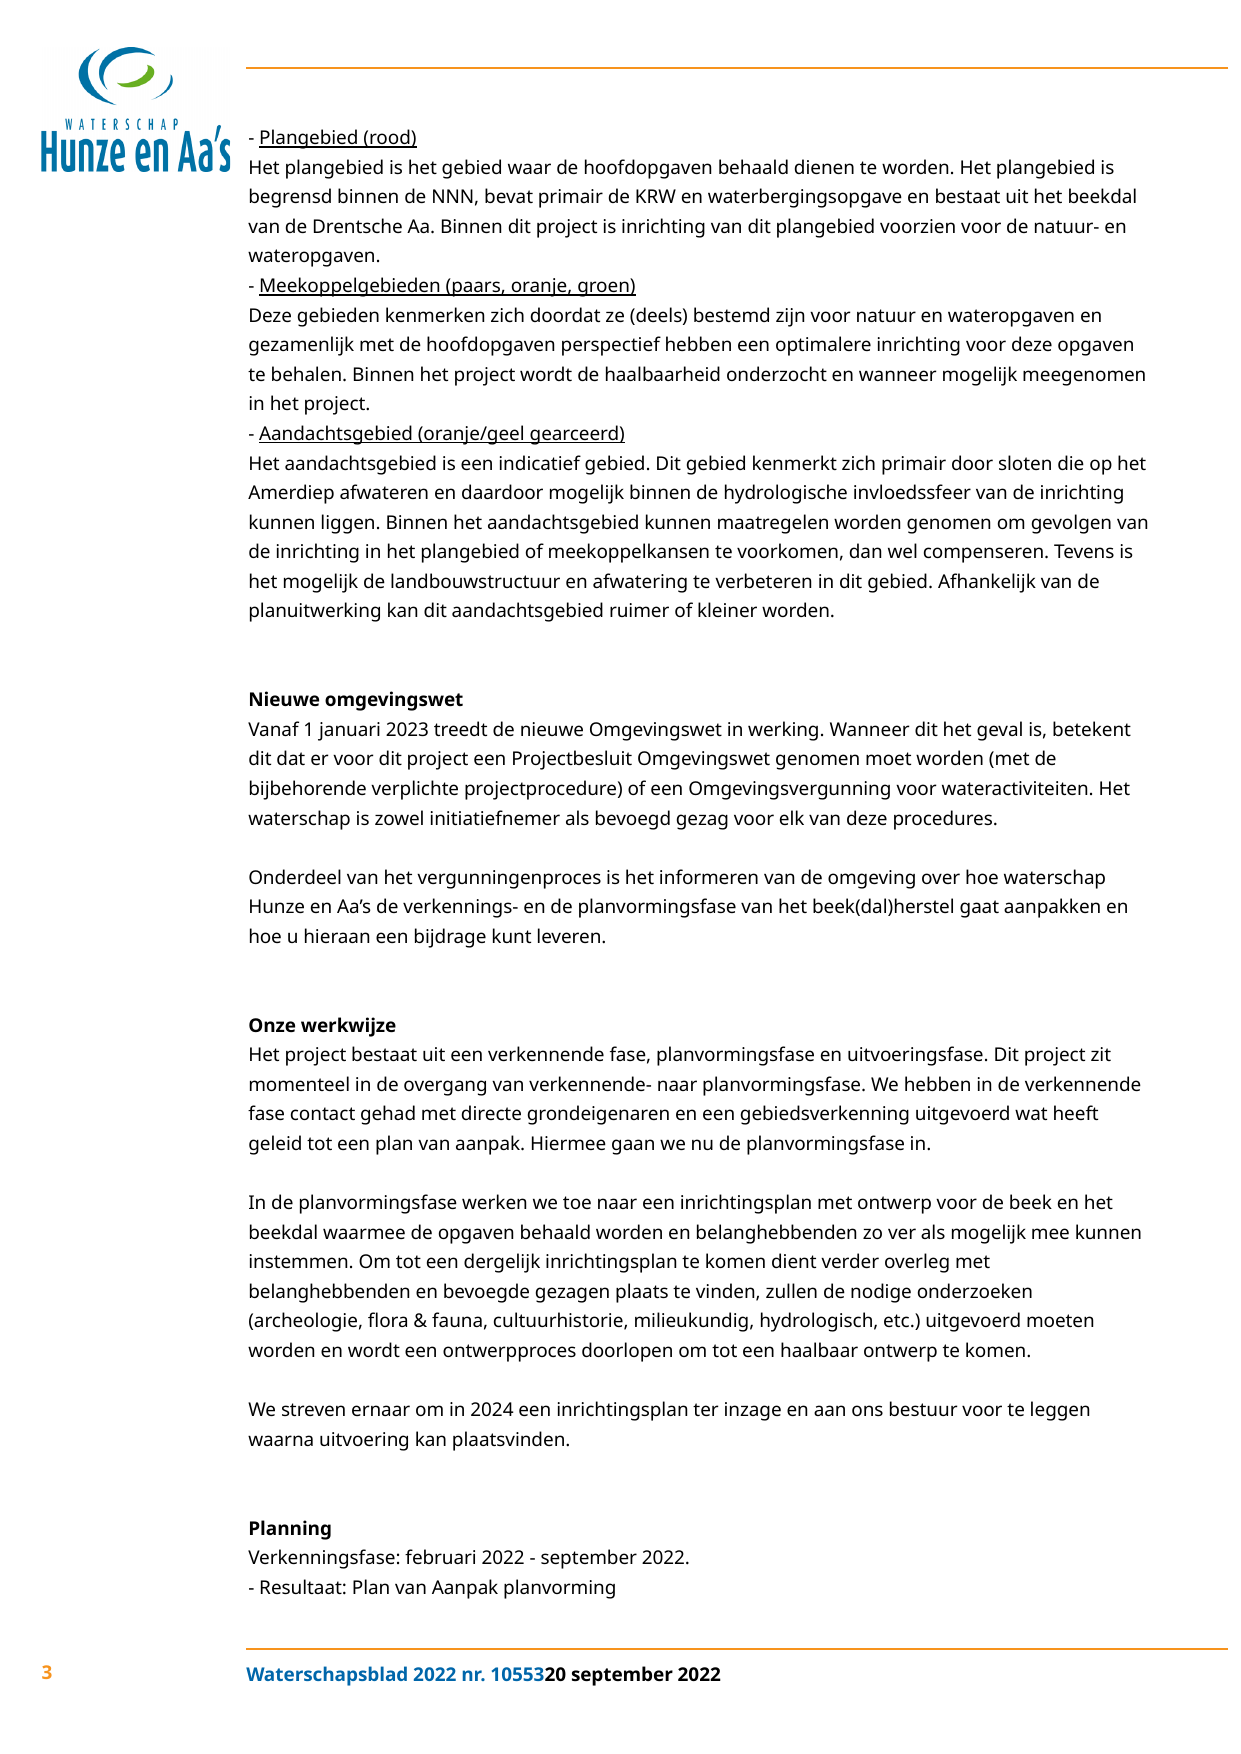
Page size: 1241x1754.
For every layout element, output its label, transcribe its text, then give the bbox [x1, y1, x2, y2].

text Het aandachtsgebied is een indicatief gebied. Dit gebied kenmerkt zich primair door sloten die op het Amerdiep afwateren en daardoor mogelijk binnen de hydrologische invloedssfeer van de inrichting kunnen liggen. Binnen het aandachtsgebied kunnen maatregelen worden genomen om gevolgen van de inrichting in het plangebied of meekoppelkansen te voorkomen, dan wel compenseren. Tevens is het mogelijk de landbouwstructuur en afwatering te verbeteren in dit gebied. Afhankelijk van de planuitwerking kan dit aandachtsgebied ruimer of kleiner worden. [248, 450, 1152, 623]
text - Meekoppelgebieden (paars, oranje, groen) [248, 272, 1152, 298]
text - Plangebied (rood) [248, 124, 1152, 150]
text Verkenningsfase: februari 2022 - september 2022. [248, 1544, 1152, 1570]
text Planning [248, 1515, 1152, 1541]
picture [41, 47, 231, 172]
text Onderdeel van het vergunningenproces is het informeren van de omgeving over hoe waterschap Hunze en Aa’s de verkennings- en de planvormingsfase van het beek(dal)herstel gaat aanpakken en hoe u hieraan een bijdrage kunt leveren. [248, 864, 1152, 949]
picture [183, 163, 191, 172]
picture [226, 145, 231, 156]
text - Aandachtsgebied (oranje/geel gearceerd) [248, 420, 1152, 446]
text We streven ernaar om in 2024 een inrichtingsplan ter inzage en aan ons bestuur voor te leggen waarna uitvoering kan plaatsvinden. [248, 1396, 1152, 1452]
text Het plangebied is het gebied waar de hoofdopgaven behaald dienen te worden. Het plangebied is begrensd binnen de NNN, bevat primair de KRW en waterbergingsopgave en bestaat uit het beekdal van de Drentsche Aa. Binnen dit project is inrichting van dit plangebied voorzien voor de natuur- en wateropgaven. [248, 154, 1152, 268]
text - Resultaat: Plan van Aanpak planvorming [248, 1574, 1152, 1600]
text Onze werkwijze [248, 1012, 1152, 1038]
text Vanaf 1 januari 2023 treedt de nieuwe Omgevingswet in werking. Wanneer dit het geval is, betekent dit dat er voor dit project een Projectbesluit Omgevingswet genomen moet worden (met de bijbehorende verplichte projectprocedure) of een Omgevingsvergunning voor wateractiviteiten. Het waterschap is zowel initiatiefnemer als bevoegd gezag voor elk van deze procedures. [248, 716, 1152, 831]
text In de planvormingsfase werken we toe naar een inrichtingsplan met ontwerp voor de beek en het beekdal waarmee de opgaven behaald worden en belanghebbenden zo ver als mogelijk mee kunnen instemmen. Om tot een dergelijk inrichtingsplan te komen dient verder overleg met belanghebbenden en bevoegde gezagen plaats te vinden, zullen de nodige onderzoeken (archeologie, flora & fauna, cultuurhistorie, milieukundig, hydrologisch, etc.) uitgevoerd moeten worden en wordt een ontwerpproces doorlopen om tot een haalbaar ontwerp te komen. [248, 1189, 1152, 1363]
picture [47, 154, 51, 172]
text Nieuwe omgevingswet [248, 686, 1152, 712]
text Het project bestaat uit een verkennende fase, planvormingsfase en uitvoeringsfase. Dit project zit momenteel in de overgang van verkennende- naar planvormingsfase. We hebben in de verkennende fase contact gehad met directe grondeigenaren en een gebiedsverkenning uitgevoerd wat heeft geleid tot een plan van aanpak. Hiermee gaan we nu de planvormingsfase in. [248, 1041, 1152, 1156]
text Deze gebieden kenmerken zich doordat ze (deels) bestemd zijn voor natuur en wateropgaven en gezamenlijk met de hoofdopgaven perspectief hebben een optimalere inrichting voor deze opgaven te behalen. Binnen het project wordt de haalbaarheid onderzocht en wanneer mogelijk meegenomen in het project. [248, 302, 1152, 416]
